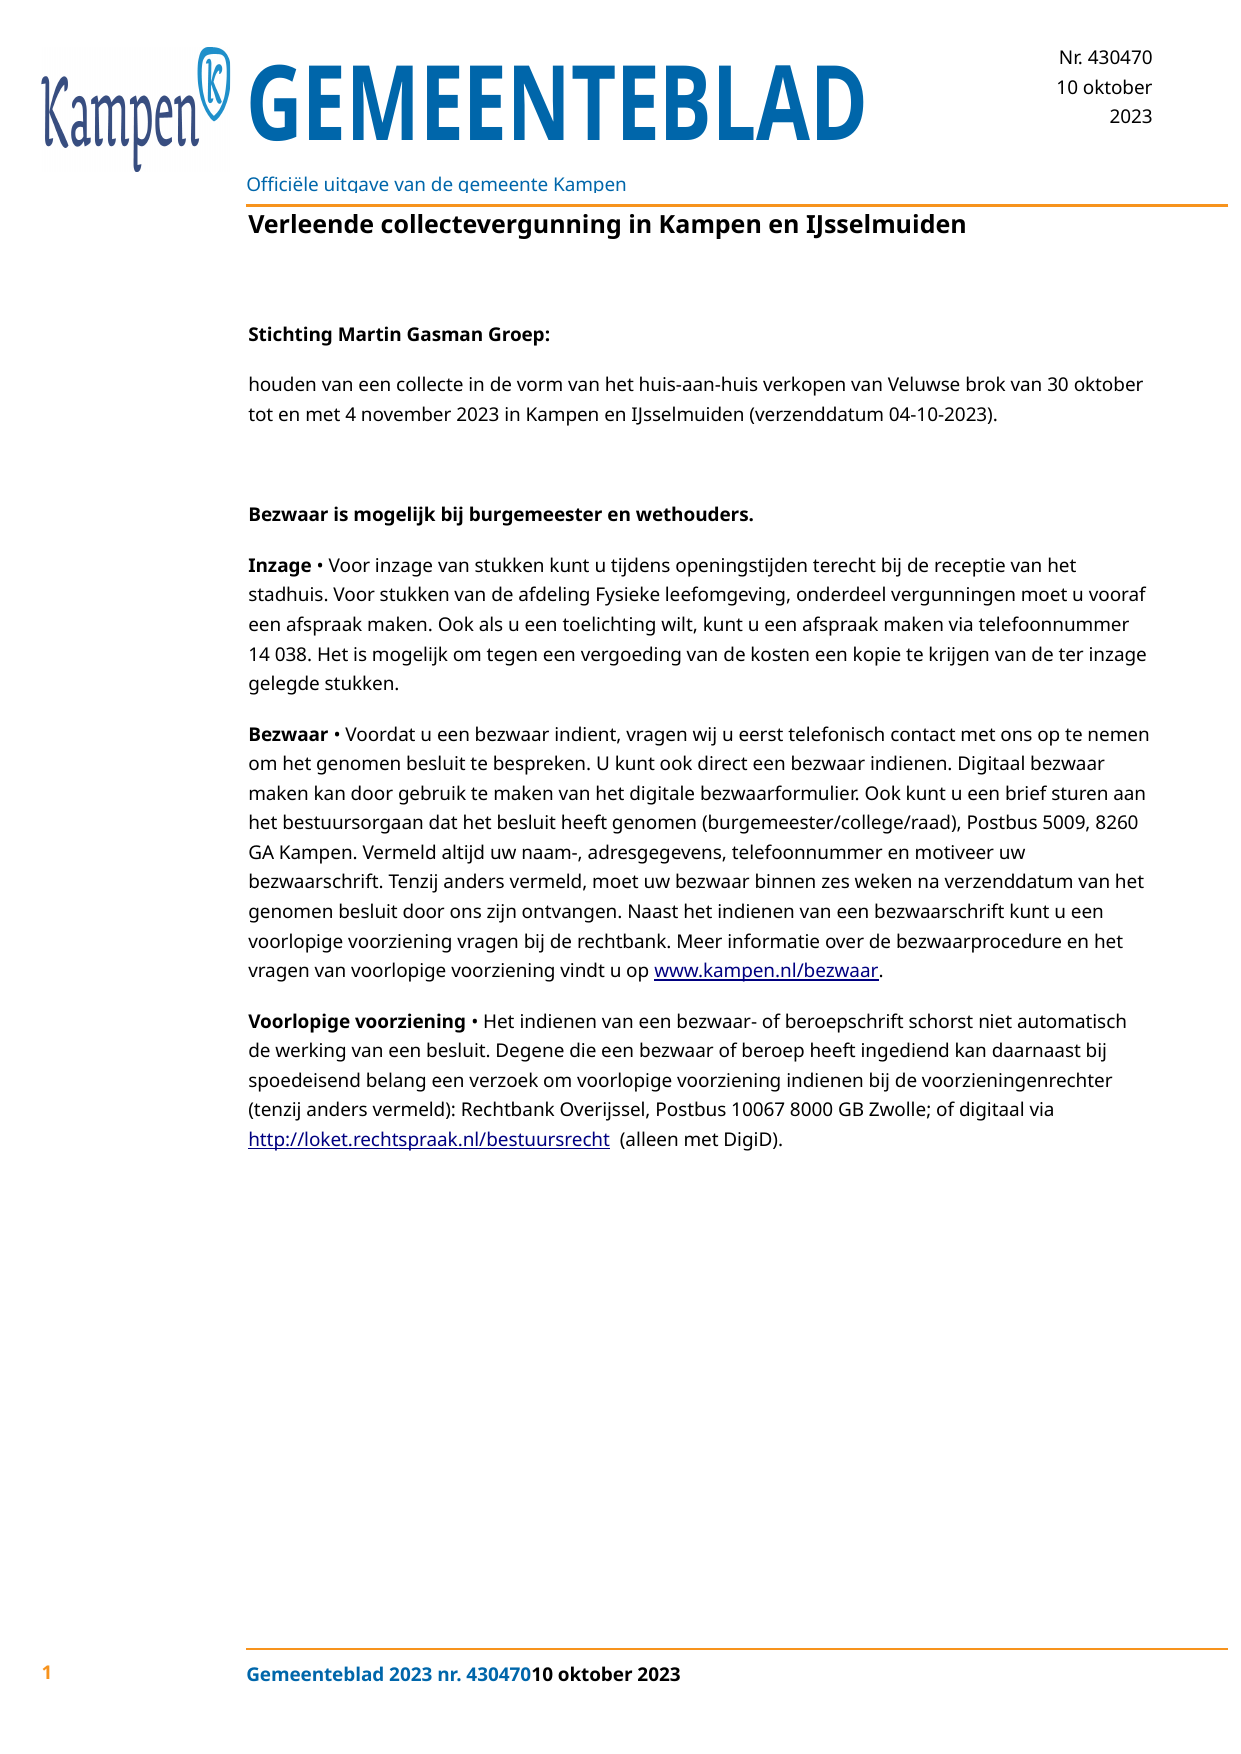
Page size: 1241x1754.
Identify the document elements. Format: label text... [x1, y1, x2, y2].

text Stichting Martin Gasman Groep: [248, 321, 1152, 346]
text houden van een collecte in de vorm van het huis-aan-huis verkopen van Veluwse brok van 30 oktober tot en met 4 november 2023 in Kampen en IJsselmuiden (verzenddatum 04-10-2023). [248, 371, 1152, 426]
text Verleende collectevergunning in Kampen en IJsselmuiden [248, 207, 1152, 241]
text Voorlopige voorziening • Het indienen van een bezwaar- of beroepschrift schorst niet automatisch de werking van een besluit. Degene die een bezwaar of beroep heeft ingediend kan daarnaast bij spoedeisend belang een verzoek om voorlopige voorziening indienen bij de voorzieningenrechter (tenzij anders vermeld): Rechtbank Overijssel, Postbus 10067 8000 GB Zwolle; of digitaal via http://loket.rechtspraak.nl/bestuursrecht (alleen met DigiD). [248, 1008, 1152, 1152]
text Inzage • Voor inzage van stukken kunt u tijdens openingstijden terecht bij de receptie van het stadhuis. Voor stukken van de afdeling Fysieke leefomgeving, onderdeel vergunningen moet u vooraf een afspraak maken. Ook als u een toelichting wilt, kunt u een afspraak maken via telefoonnummer 14 038. Het is mogelijk om tegen een vergoeding van de kosten een kopie te krijgen van de ter inzage gelegde stukken. [248, 552, 1152, 696]
text Bezwaar • Voordat u een bezwaar indient, vragen wij u eerst telefonisch contact met ons op te nemen om het genomen besluit te bespreken. U kunt ook direct een bezwaar indienen. Digitaal bezwaar maken kan door gebruik te maken van het digitale bezwaarformulier. Ook kunt u een brief sturen aan het bestuursorgaan dat het besluit heeft genomen (burgemeester/college/raad), Postbus 5009, 8260 GA Kampen. Vermeld altijd uw naam-, adresgegevens, telefoonnummer en motiveer uw bezwaarschrift. Tenzij anders vermeld, moet uw bezwaar binnen zes weken na verzenddatum van het genomen besluit door ons zijn ontvangen. Naast het indienen van een bezwaarschrift kunt u een voorlopige voorziening vragen bij de rechtbank. Meer informatie over de bezwaarprocedure en het vragen van voorlopige voorziening vindt u op www.kampen.nl/bezwaar. [248, 721, 1152, 983]
text Bezwaar is mogelijk bij burgemeester en wethouders. [248, 502, 1152, 527]
picture [41, 47, 231, 172]
